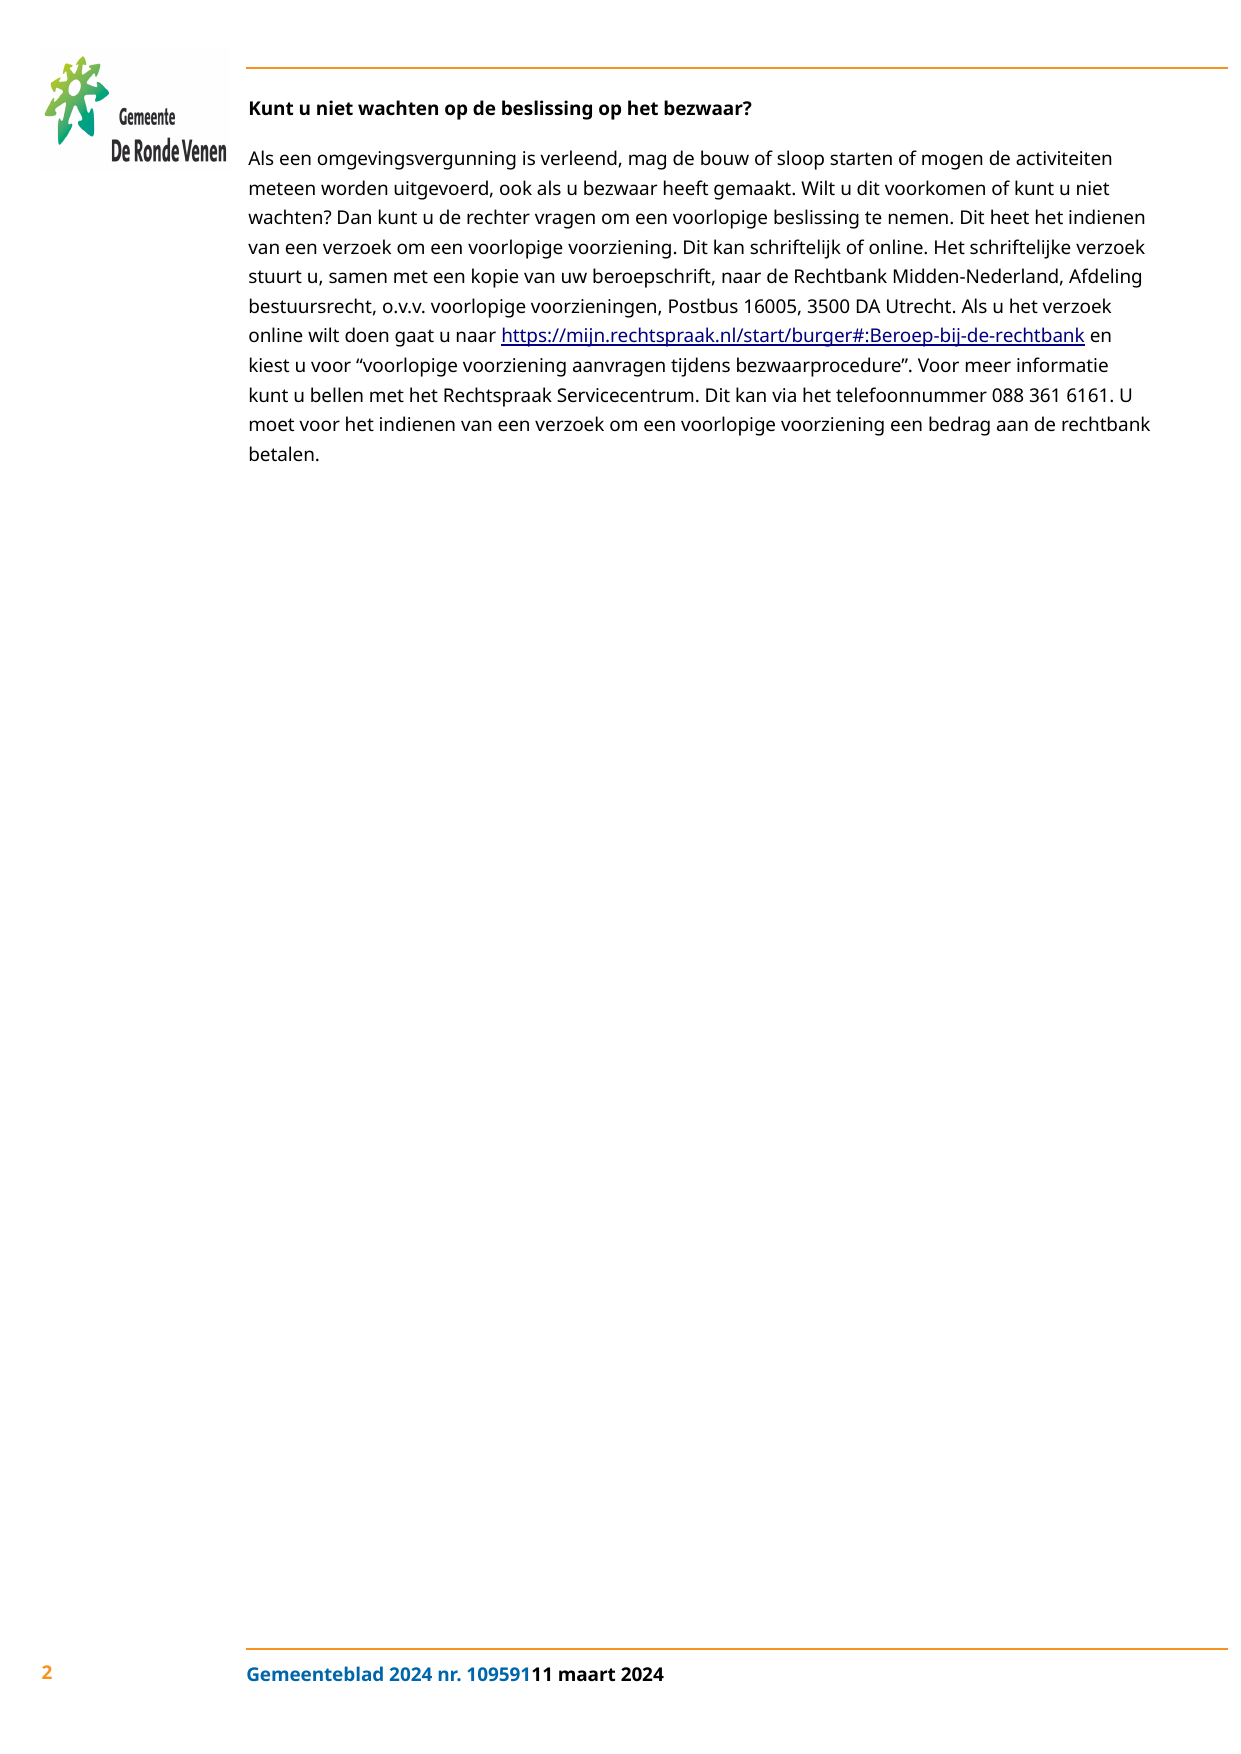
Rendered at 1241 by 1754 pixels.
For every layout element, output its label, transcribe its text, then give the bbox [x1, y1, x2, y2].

picture [41, 47, 231, 172]
text Kunt u niet wachten op de beslissing op het bezwaar? [248, 95, 1152, 121]
text Als een omgevingsvergunning is verleend, mag de bouw of sloop starten of mogen de activiteiten meteen worden uitgevoerd, ook als u bezwaar heeft gemaakt. Wilt u dit voorkomen of kunt u niet wachten? Dan kunt u de rechter vragen om een voorlopige beslissing te nemen. Dit heet het indienen van een verzoek om een voorlopige voorziening. Dit kan schriftelijk of online. Het schriftelijke verzoek stuurt u, samen met een kopie van uw beroepschrift, naar de Rechtbank Midden-Nederland, Afdeling bestuursrecht, o.v.v. voorlopige voorzieningen, Postbus 16005, 3500 DA Utrecht. Als u het verzoek online wilt doen gaat u naar https://mijn.rechtspraak.nl/start/burger#:Beroep-bij-de-rechtbank en kiest u voor “voorlopige voorziening aanvragen tijdens bezwaarprocedure”. Voor meer informatie kunt u bellen met het Rechtspraak Servicecentrum. Dit kan via het telefoonnummer 088 361 6161. U moet voor het indienen van een verzoek om een voorlopige voorziening een bedrag aan de rechtbank betalen. [248, 145, 1152, 467]
